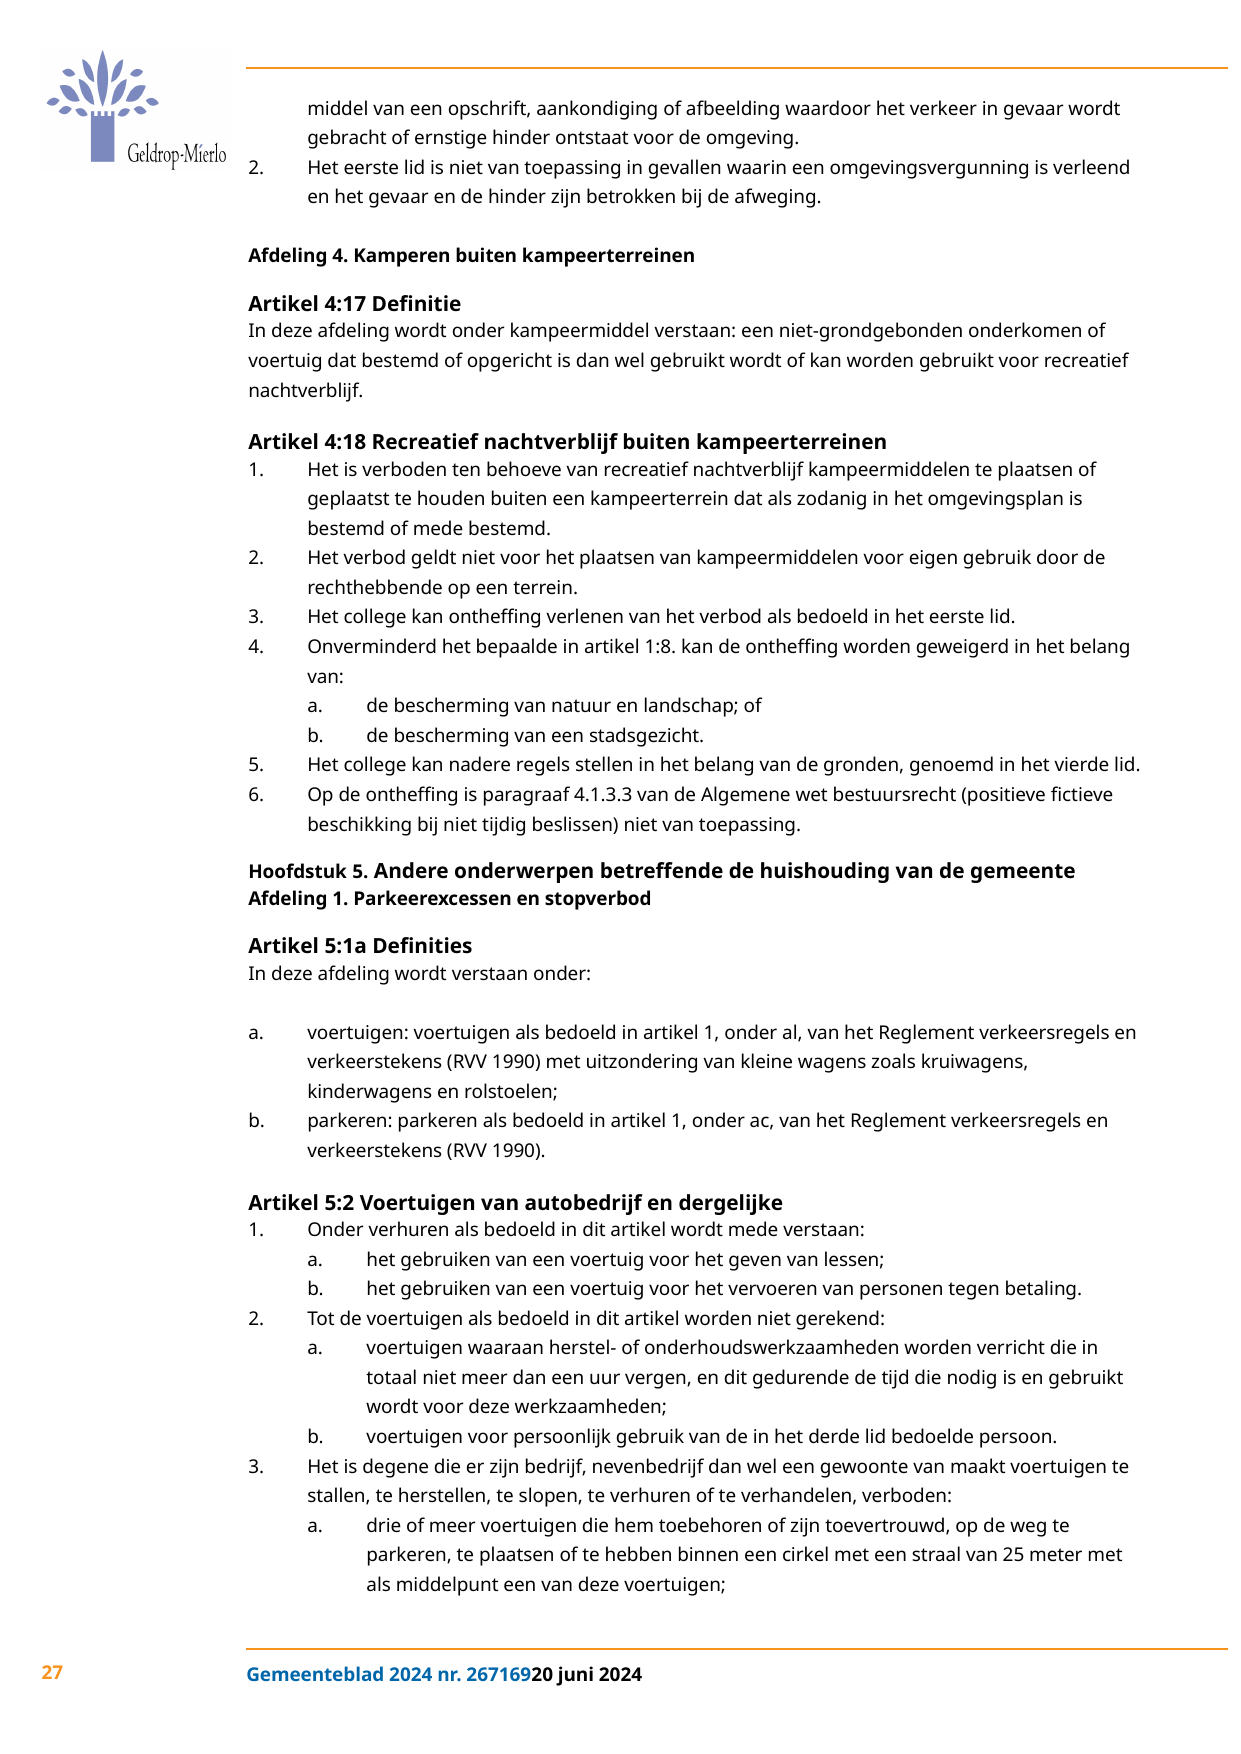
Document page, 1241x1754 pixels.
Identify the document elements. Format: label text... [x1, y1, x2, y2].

list Het is verboden ten behoeve van recreatief nachtverblijf kampeermiddelen te plaatsen of geplaatst te houden buiten een kampeerterrein dat als zodanig in het omgevingsplan is bestemd of mede bestemd. [248, 456, 1152, 541]
list Onverminderd het bepaalde in artikel 1:8. kan de ontheffing worden geweigerd in het belang van: [248, 633, 1152, 688]
list voertuigen voor persoonlijk gebruik van de in het derde lid bedoelde persoon. [307, 1423, 1152, 1449]
list het gebruiken van een voertuig voor het vervoeren van personen tegen betaling. [307, 1275, 1152, 1301]
list Het college kan ontheffing verlenen van het verbod als bedoeld in het eerste lid. [248, 604, 1152, 629]
list Tot de voertuigen als bedoeld in dit artikel worden niet gerekend: [248, 1305, 1152, 1331]
list de bescherming van een stadsgezicht. [307, 722, 1152, 748]
list de bescherming van natuur en landschap; of [307, 692, 1152, 718]
list Het eerste lid is niet van toepassing in gevallen waarin een omgevingsvergunning is verleend en het gevaar en de hinder zijn betrokken bij de afweging. [248, 154, 1152, 209]
list Op de ontheffing is paragraaf 4.1.3.3 van de Algemene wet bestuursrecht (positieve fictieve beschikking bij niet tijdig beslissen) niet van toepassing. [248, 781, 1152, 836]
text Artikel 4:18 Recreatief nachtverblijf buiten kampeerterreinen [248, 427, 1152, 456]
list drie of meer voertuigen die hem toebehoren of zijn toevertrouwd, op de weg te parkeren, te plaatsen of te hebben binnen een cirkel met een straal van 25 meter met als middelpunt een van deze voertuigen; [307, 1512, 1152, 1597]
text Artikel 4:17 Definitie [248, 289, 1152, 318]
list voertuigen waaraan herstel- of onderhoudswerkzaamheden worden verricht die in totaal niet meer dan een uur vergen, en dit gedurende de tijd die nodig is en gebruikt wordt voor deze werkzaamheden; [307, 1334, 1152, 1419]
list Het verbod geldt niet voor het plaatsen van kampeermiddelen voor eigen gebruik door de rechthebbende op een terrein. [248, 544, 1152, 600]
text In deze afdeling wordt verstaan onder: [248, 960, 1152, 986]
list Het college kan nadere regels stellen in het belang van de gronden, genoemd in het vierde lid. [248, 752, 1152, 777]
list middel van een opschrift, aankondiging of afbeelding waardoor het verkeer in gevaar wordt gebracht of ernstige hinder ontstaat voor de omgeving. [248, 95, 1152, 150]
text Artikel 5:1a Definities [248, 931, 1152, 960]
list Het is degene die er zijn bedrijf, nevenbedrijf dan wel een gewoonte van maakt voertuigen te stallen, te herstellen, te slopen, te verhuren of te verhandelen, verboden: [248, 1453, 1152, 1508]
list Onder verhuren als bedoeld in dit artikel wordt mede verstaan: [248, 1216, 1152, 1242]
list parkeren: parkeren als bedoeld in artikel 1, onder ac, van het Reglement verkeersregels en verkeerstekens (RVV 1990). [248, 1108, 1152, 1163]
text Afdeling 4. Kamperen buiten kampeerterreinen [248, 243, 1152, 268]
text Afdeling 1. Parkeerexcessen en stopverbod [248, 885, 1152, 911]
list het gebruiken van een voertuig voor het geven van lessen; [307, 1246, 1152, 1271]
text In deze afdeling wordt onder kampeermiddel verstaan: een niet-grondgebonden onderkomen of voertuig dat bestemd of opgericht is dan wel gebruikt wordt of kan worden gebruikt voor recreatief nachtverblijf. [248, 318, 1152, 403]
list voertuigen: voertuigen als bedoeld in artikel 1, onder al, van het Reglement verkeersregels en verkeerstekens (RVV 1990) met uitzondering van kleine wagens zoals kruiwagens, kinderwagens en rolstoelen; [248, 1019, 1152, 1104]
picture [41, 47, 231, 172]
text Hoofdstuk 5. Andere onderwerpen betreffende de huishouding van de gemeente [248, 856, 1152, 885]
text Artikel 5:2 Voertuigen van autobedrijf en dergelijke [248, 1188, 1152, 1216]
